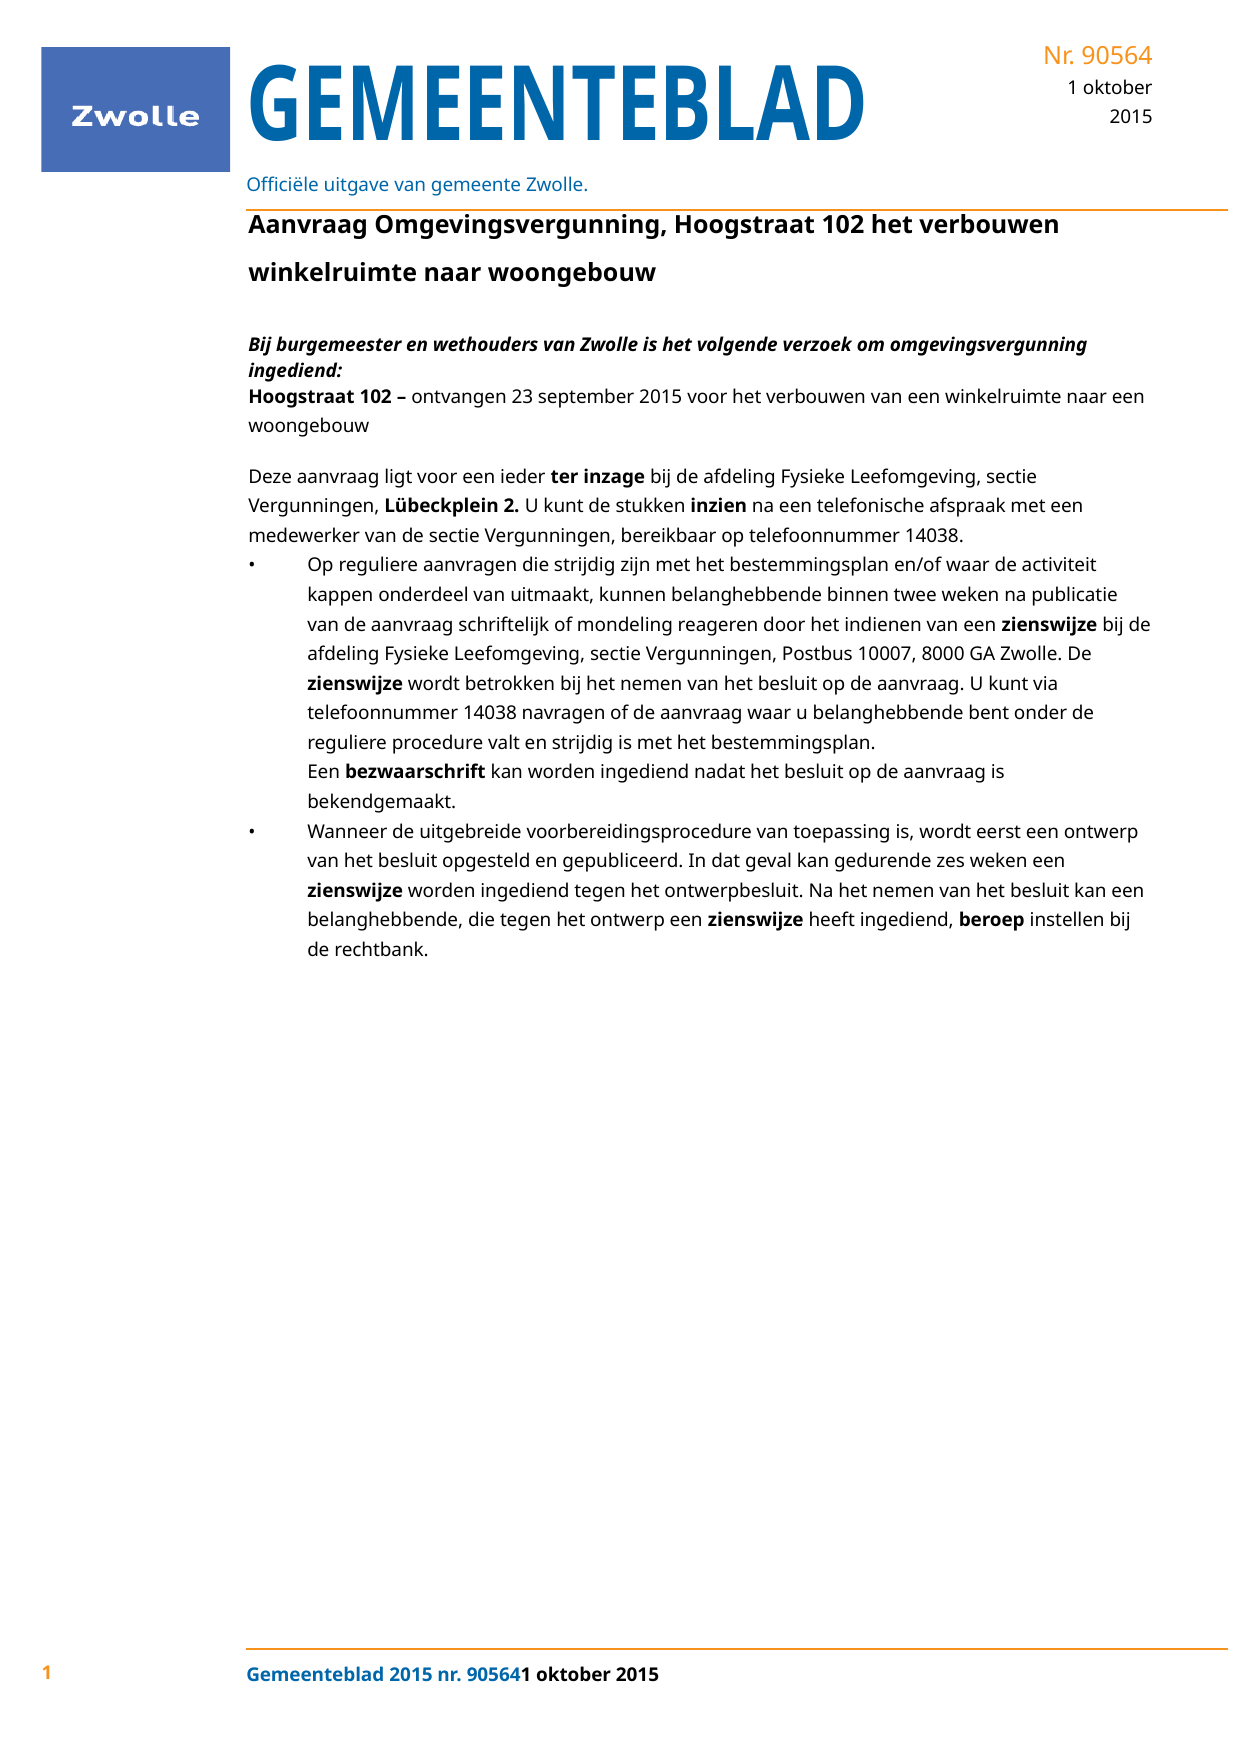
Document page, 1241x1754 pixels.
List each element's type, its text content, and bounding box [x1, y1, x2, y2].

list Wanneer de uitgebreide voorbereidingsprocedure van toepassing is, wordt eerst een ontwerp van het besluit opgesteld en gepubliceerd. In dat geval kan gedurende zes weken een zienswijze worden ingediend tegen het ontwerpbesluit. Na het nemen van het besluit kan een belanghebbende, die tegen het ontwerp een zienswijze heeft ingediend, beroep instellen bij de rechtbank. [248, 818, 1152, 962]
text Deze aanvraag ligt voor een ieder ter inzage bij de afdeling Fysieke Leefomgeving, sectie Vergunningen, Lübeckplein 2. U kunt de stukken inzien na een telefonische afspraak met een medewerker van de sectie Vergunningen, bereikbaar op telefoonnummer 14038. [248, 463, 1152, 548]
text Hoogstraat 102 – ontvangen 23 september 2015 voor het verbouwen van een winkelruimte naar een woongebouw [248, 383, 1152, 438]
text Aanvraag Omgevingsvergunning, Hoogstraat 102 het verbouwen winkelruimte naar woongebouw [248, 211, 1152, 288]
text Bij burgemeester en wethouders van Zwolle is het volgende verzoek om omgevingsvergunning ingediend: [248, 331, 1152, 383]
picture [41, 47, 231, 172]
list Op reguliere aanvragen die strijdig zijn met het bestemmingsplan en/of waar de activiteit kappen onderdeel van uitmaakt, kunnen belanghebbende binnen twee weken na publicatie van de aanvraag schriftelijk of mondeling reageren door het indienen van een zienswijze bij de afdeling Fysieke Leefomgeving, sectie Vergunningen, Postbus 10007, 8000 GA Zwolle. De zienswijze wordt betrokken bij het nemen van het besluit op de aanvraag. U kunt via telefoonnummer 14038 navragen of de aanvraag waar u belanghebbende bent onder de reguliere procedure valt en strijdig is met het bestemmingsplan. [248, 552, 1152, 755]
list Een bezwaarschrift kan worden ingediend nadat het besluit op de aanvraag is bekendgemaakt. [248, 759, 1152, 814]
